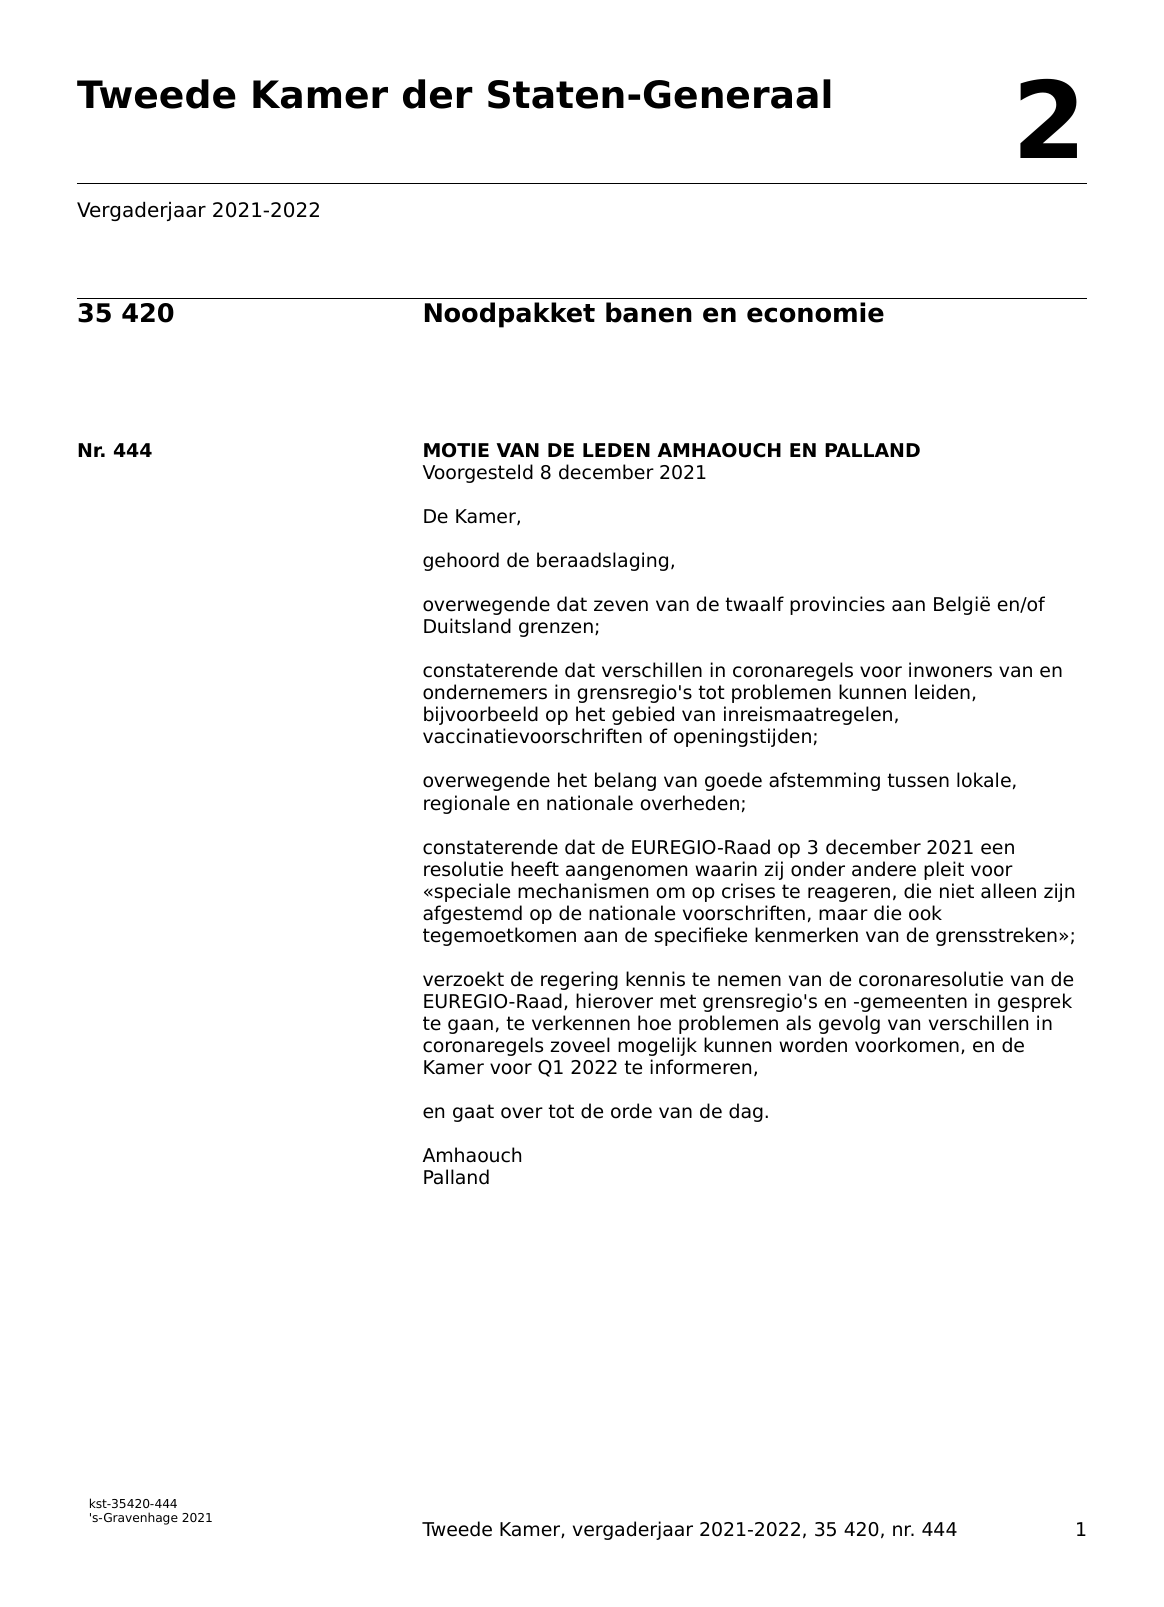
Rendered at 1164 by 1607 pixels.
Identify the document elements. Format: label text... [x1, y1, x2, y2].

text De Kamer, [422, 506, 1087, 528]
text constaterende dat verschillen in coronaregels voor inwoners van en ondernemers in grensregio's tot problemen kunnen leiden, bijvoorbeeld op het gebied van inreismaatregelen, vaccinatievoorschriften of openingstijden; [422, 660, 1087, 748]
text overwegende het belang van goede afstemming tussen lokale, regionale en nationale overheden; [422, 770, 1087, 814]
table_header 2 [886, 59, 1087, 183]
text constaterende dat de EUREGIO-Raad op 3 december 2021 een resolutie heeft aangenomen waarin zij onder andere pleit voor «speciale mechanismen om op crises te reageren, die niet alleen zijn afgestemd op de nationale voorschriften, maar die ook tegemoetkomen aan de specifieke kenmerken van de grensstreken»; [422, 837, 1087, 946]
subtitle Nr. 444 MOTIE VAN DE LEDEN AMHAOUCH EN PALLAND [77, 440, 1087, 462]
text Voorgesteld 8 december 2021 [422, 462, 1087, 484]
text en gaat over tot de orde van de dag. [422, 1101, 1087, 1123]
text verzoekt de regering kennis te nemen van de coronaresolutie van de EUREGIO-Raad, hierover met grensregio's en -gemeenten in gesprek te gaan, te verkennen hoe problemen als gevolg van verschillen in coronaregels zoveel mogelijk kunnen worden voorkomen, en de Kamer voor Q1 2022 te informeren, [422, 969, 1087, 1078]
text gehoord de beraadslaging, [422, 550, 1087, 572]
text overwegende dat zeven van de twaalf provincies aan België en/of Duitsland grenzen; [422, 594, 1087, 638]
text Palland [422, 1167, 1087, 1189]
table_cell Vergaderjaar 2021-2022 [77, 184, 1087, 298]
text kst-35420-444 [88, 1497, 323, 1511]
subtitle 35 420 Noodpakket banen en economie [77, 299, 1087, 329]
text 's-Gravenhage 2021 [88, 1511, 323, 1525]
table_header Tweede Kamer der Staten-Generaal [77, 59, 886, 183]
text Amhaouch [422, 1145, 1087, 1167]
